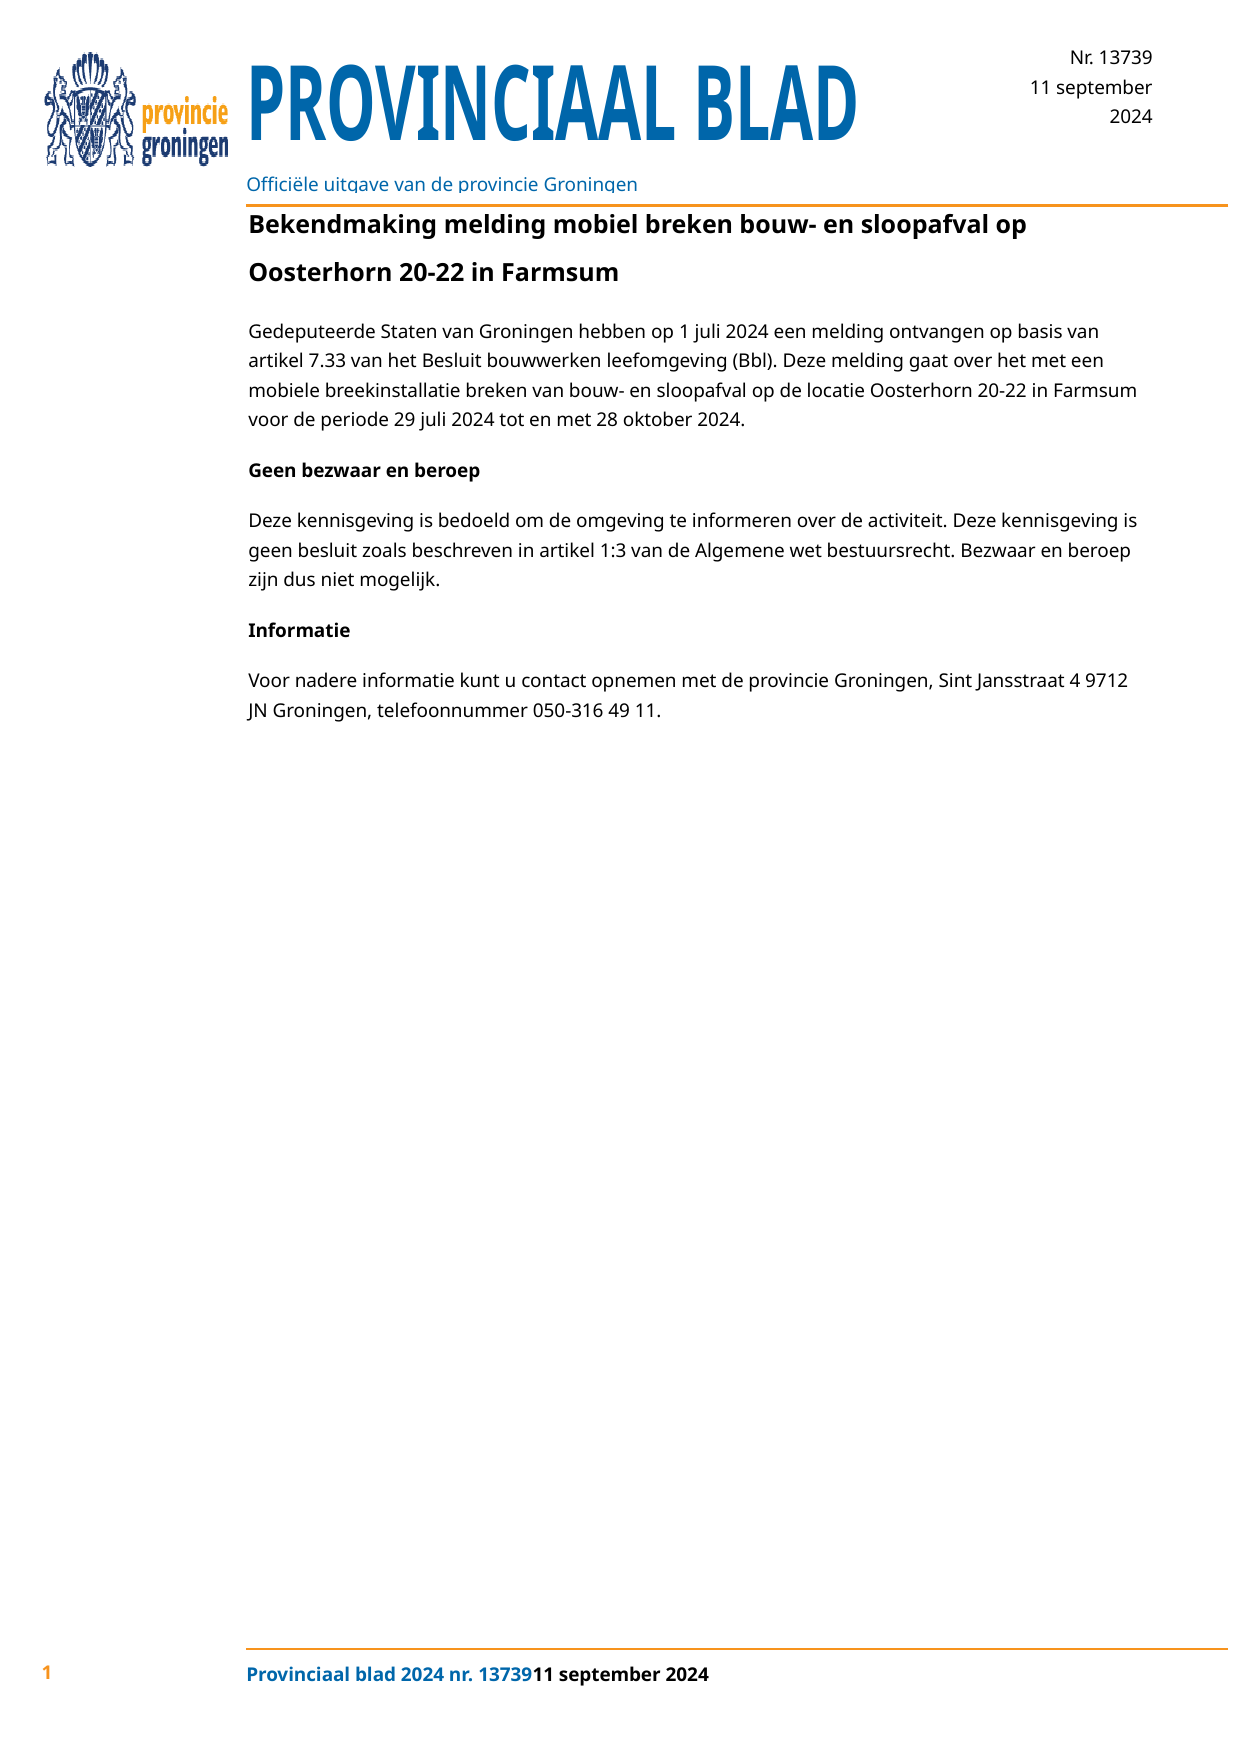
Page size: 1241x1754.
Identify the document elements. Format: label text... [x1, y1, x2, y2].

text Deze kennisgeving is bedoeld om de omgeving te informeren over de activiteit. Deze kennisgeving is geen besluit zoals beschreven in artikel 1:3 van de Algemene wet bestuursrecht. Bezwaar en beroep zijn dus niet mogelijk. [248, 507, 1152, 592]
text Informatie [248, 617, 1152, 643]
text Geen bezwaar en beroep [248, 457, 1152, 483]
text Voor nadere informatie kunt u contact opnemen met de provincie Groningen, Sint Jansstraat 4 9712 JN Groningen, telefoonnummer 050-316 49 11. [248, 667, 1152, 723]
picture [41, 47, 231, 172]
text Bekendmaking melding mobiel breken bouw- en sloopafval op Oosterhorn 20-22 in Farmsum [248, 207, 1152, 288]
text Gedeputeerde Staten van Groningen hebben op 1 juli 2024 een melding ontvangen op basis van artikel 7.33 van het Besluit bouwwerken leefomgeving (Bbl). Deze melding gaat over het met een mobiele breekinstallatie breken van bouw- en sloopafval op de locatie Oosterhorn 20-22 in Farmsum voor de periode 29 juli 2024 tot en met 28 oktober 2024. [248, 318, 1152, 432]
